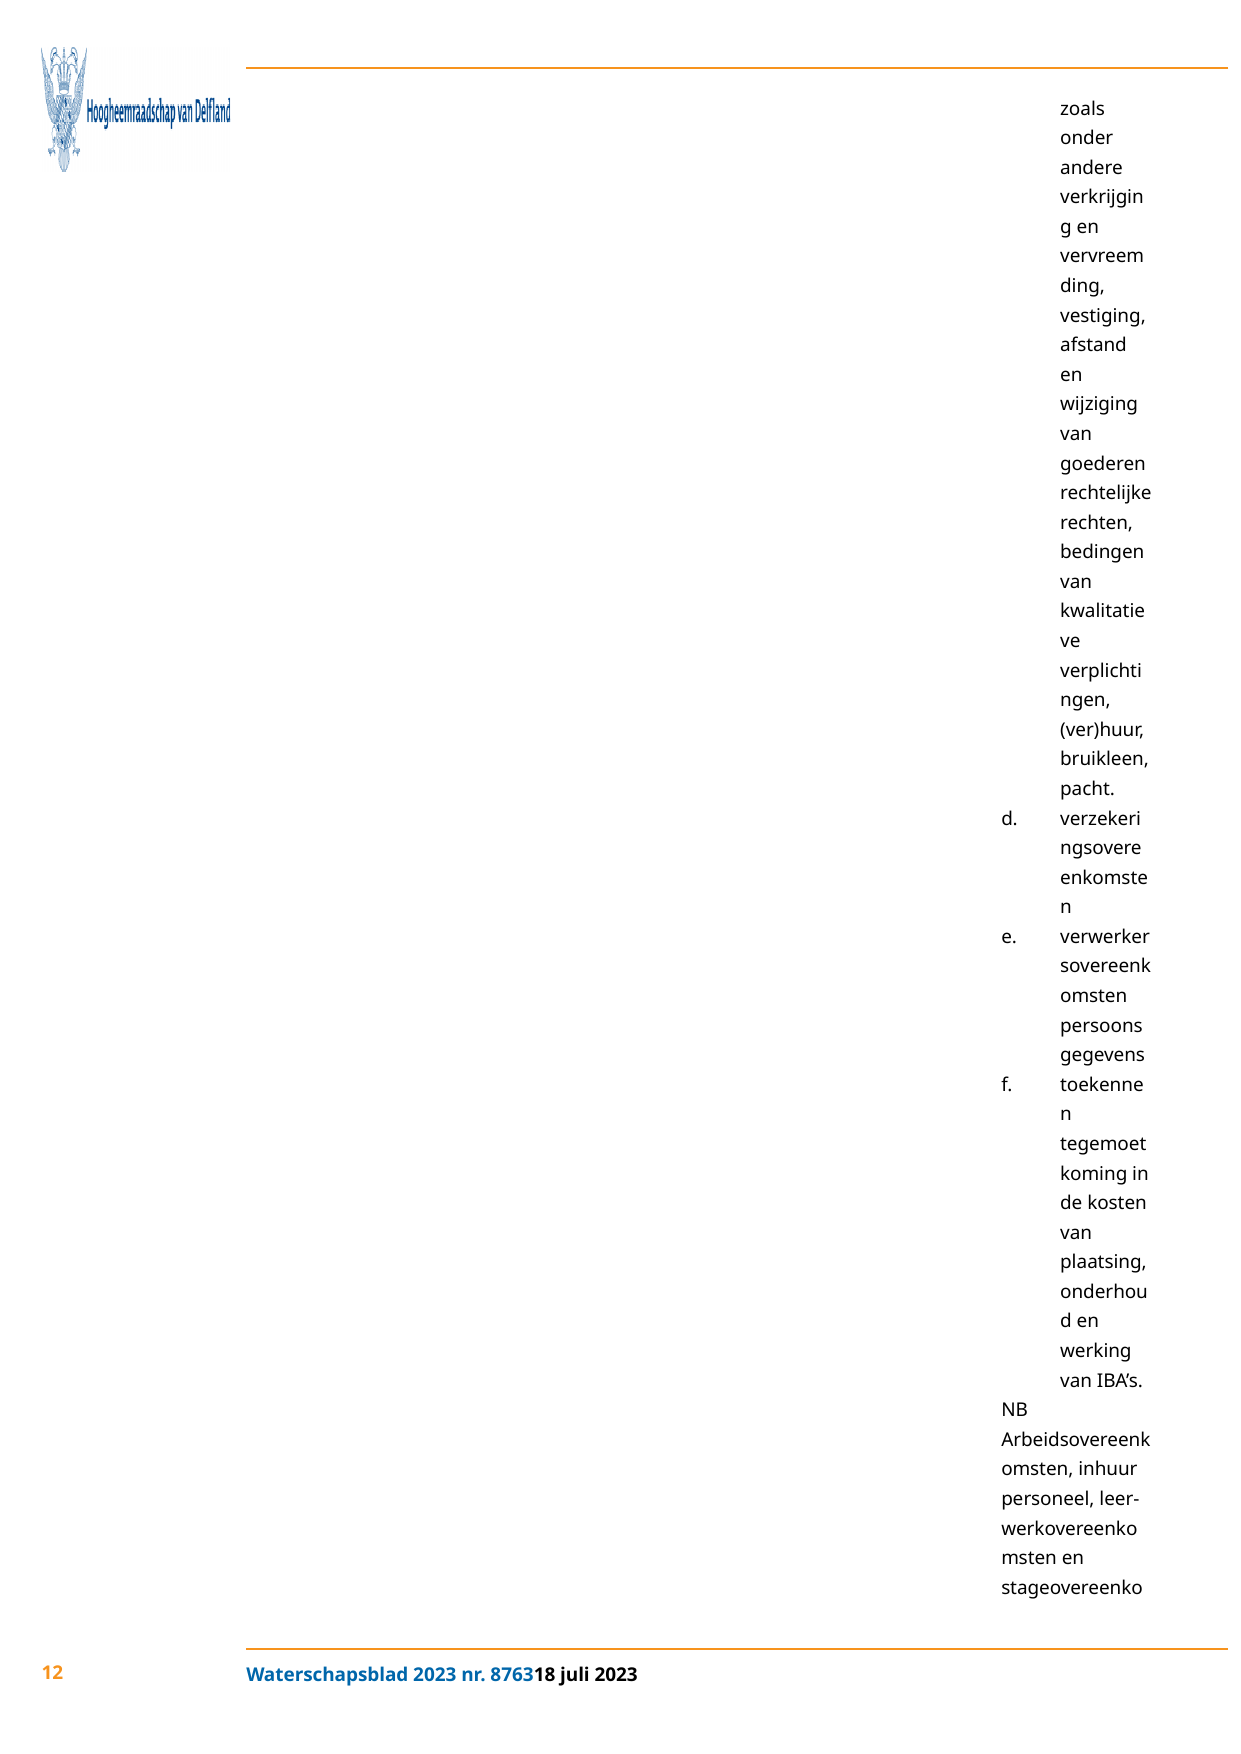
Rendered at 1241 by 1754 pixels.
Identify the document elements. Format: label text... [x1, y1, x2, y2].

table_cell [700, 95, 850, 1600]
picture [41, 47, 231, 172]
table_cell zoals onder andere verkrijging en vervreemding, vestiging, afstand en wijziging van goederenrechtelijke rechten, bedingen van kwalitatieve verplichtingen, (ver)huur, bruikleen, pacht. verzekeringsovereenkomsten verwerkersovereenkomsten persoonsgegevens toekennen tegemoetkoming in de kosten van plaatsing, onderhoud en werking van IBA’s. NB Arbeidsovereenkomsten, inhuur personeel, leer-werkovereenkomsten en stageovereenko [1001, 95, 1152, 1600]
table_cell [549, 95, 700, 1600]
table_cell [850, 95, 1001, 1600]
table_cell [399, 95, 549, 1600]
table_cell [248, 95, 398, 1600]
